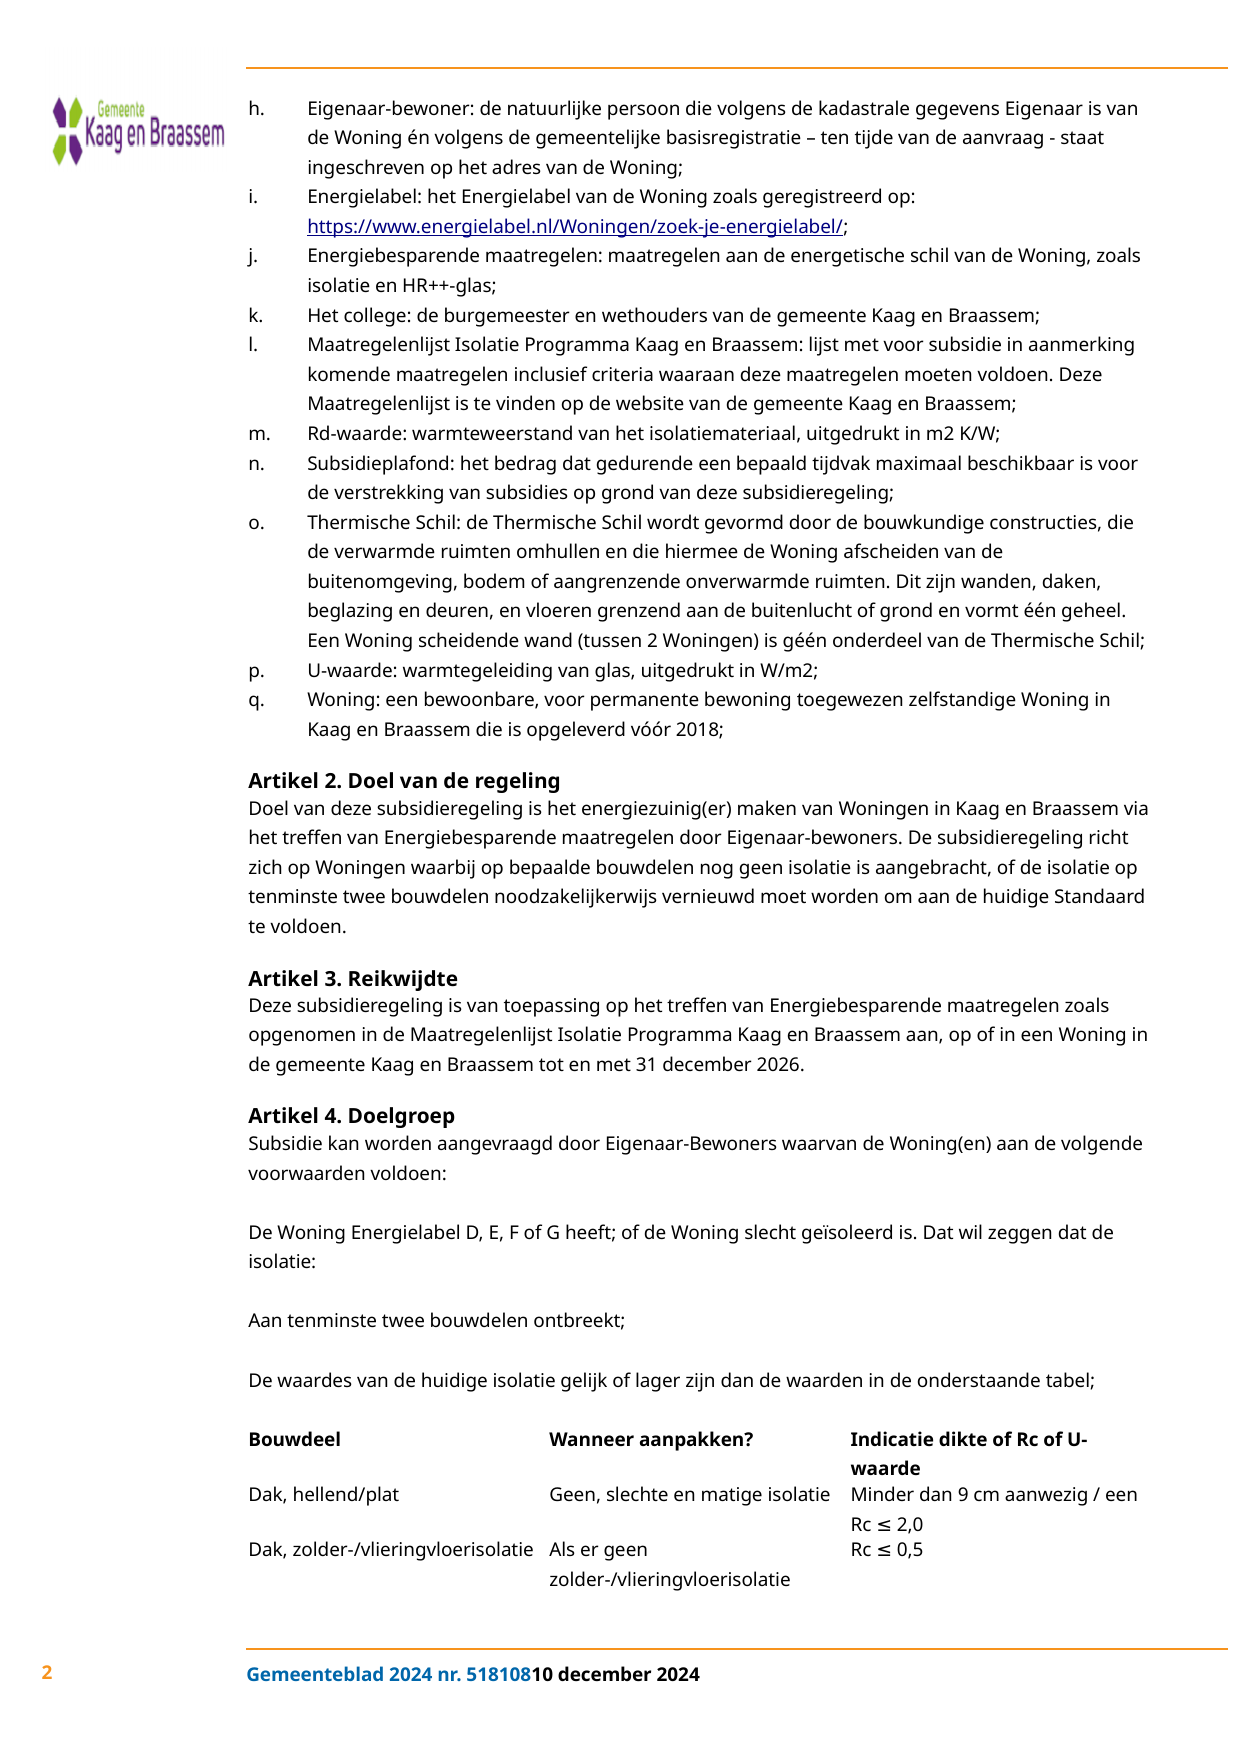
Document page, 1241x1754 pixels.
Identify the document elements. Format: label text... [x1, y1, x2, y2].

list Energiebesparende maatregelen: maatregelen aan de energetische schil van de Woning, zoals isolatie en HR++-glas; [248, 243, 1152, 298]
table_cell Dak, hellend/plat [248, 1481, 549, 1537]
list U-waarde: warmtegeleiding van glas, uitgedrukt in W/m2; [248, 657, 1152, 683]
table_header Wanneer aanpakken? [549, 1426, 850, 1481]
text De waardes van de huidige isolatie gelijk of lager zijn dan de waarden in de onderstaande tabel; [248, 1367, 1152, 1392]
text Artikel 4. Doelgroep [248, 1102, 1152, 1130]
table_cell Als er geen zolder-/vlieringvloerisolatie [549, 1537, 850, 1592]
text Artikel 3. Reikwijdte [248, 964, 1152, 992]
list Energielabel: het Energielabel van de Woning zoals geregistreerd op: https://www.energielabel.nl/Woningen/zoek-je-energielabel/; [248, 183, 1152, 239]
table_cell Dak, zolder-/vlieringvloerisolatie [248, 1537, 549, 1592]
table_header Indicatie dikte of Rc of U-waarde [850, 1426, 1152, 1481]
table_cell Geen, slechte en matige isolatie [549, 1481, 850, 1537]
table_cell Minder dan 9 cm aanwezig / een Rc ≤ 2,0 [850, 1481, 1152, 1537]
list Eigenaar-bewoner: de natuurlijke persoon die volgens de kadastrale gegevens Eigenaar is van de Woning én volgens de gemeentelijke basisregistratie – ten tijde van de aanvraag - staat ingeschreven op het adres van de Woning; [248, 95, 1152, 180]
table_header Bouwdeel [248, 1426, 549, 1481]
text Doel van deze subsidieregeling is het energiezuinig(er) maken van Woningen in Kaag en Braassem via het treffen van Energiebesparende maatregelen door Eigenaar-bewoners. De subsidieregeling richt zich op Woningen waarbij op bepaalde bouwdelen nog geen isolatie is aangebracht, of de isolatie op tenminste twee bouwdelen noodzakelijkerwijs vernieuwd moet worden om aan de huidige Standaard te voldoen. [248, 795, 1152, 939]
text Deze subsidieregeling is van toepassing op het treffen van Energiebesparende maatregelen zoals opgenomen in de Maatregelenlijst Isolatie Programma Kaag en Braassem aan, op of in een Woning in de gemeente Kaag en Braassem tot en met 31 december 2026. [248, 992, 1152, 1077]
list Maatregelenlijst Isolatie Programma Kaag en Braassem: lijst met voor subsidie in aanmerking komende maatregelen inclusief criteria waaraan deze maatregelen moeten voldoen. Deze Maatregelenlijst is te vinden op de website van de gemeente Kaag en Braassem; [248, 331, 1152, 416]
table_cell Rc ≤ 0,5 [850, 1537, 1152, 1592]
list Het college: de burgemeester en wethouders van de gemeente Kaag en Braassem; [248, 302, 1152, 328]
list Thermische Schil: de Thermische Schil wordt gevormd door de bouwkundige constructies, die de verwarmde ruimten omhullen en die hiermee de Woning afscheiden van de buitenomgeving, bodem of aangrenzende onverwarmde ruimten. Dit zijn wanden, daken, beglazing en deuren, en vloeren grenzend aan de buitenlucht of grond en vormt één geheel. Een Woning scheidende wand (tussen 2 Woningen) is géén onderdeel van de Thermische Schil; [248, 509, 1152, 653]
list Subsidieplafond: het bedrag dat gedurende een bepaald tijdvak maximaal beschikbaar is voor de verstrekking van subsidies op grond van deze subsidieregeling; [248, 450, 1152, 505]
text Subsidie kan worden aangevraagd door Eigenaar-Bewoners waarvan de Woning(en) aan de volgende voorwaarden voldoen: [248, 1130, 1152, 1185]
picture [41, 47, 231, 172]
list Rd-waarde: warmteweerstand van het isolatiemateriaal, uitgedrukt in m2 K/W; [248, 420, 1152, 446]
text De Woning Energielabel D, E, F of G heeft; of de Woning slecht geïsoleerd is. Dat wil zeggen dat de isolatie: [248, 1219, 1152, 1274]
list Woning: een bewoonbare, voor permanente bewoning toegewezen zelfstandige Woning in Kaag en Braassem die is opgeleverd vóór 2018; [248, 686, 1152, 742]
text Artikel 2. Doel van de regeling [248, 766, 1152, 795]
text Aan tenminste twee bouwdelen ontbreekt; [248, 1308, 1152, 1333]
